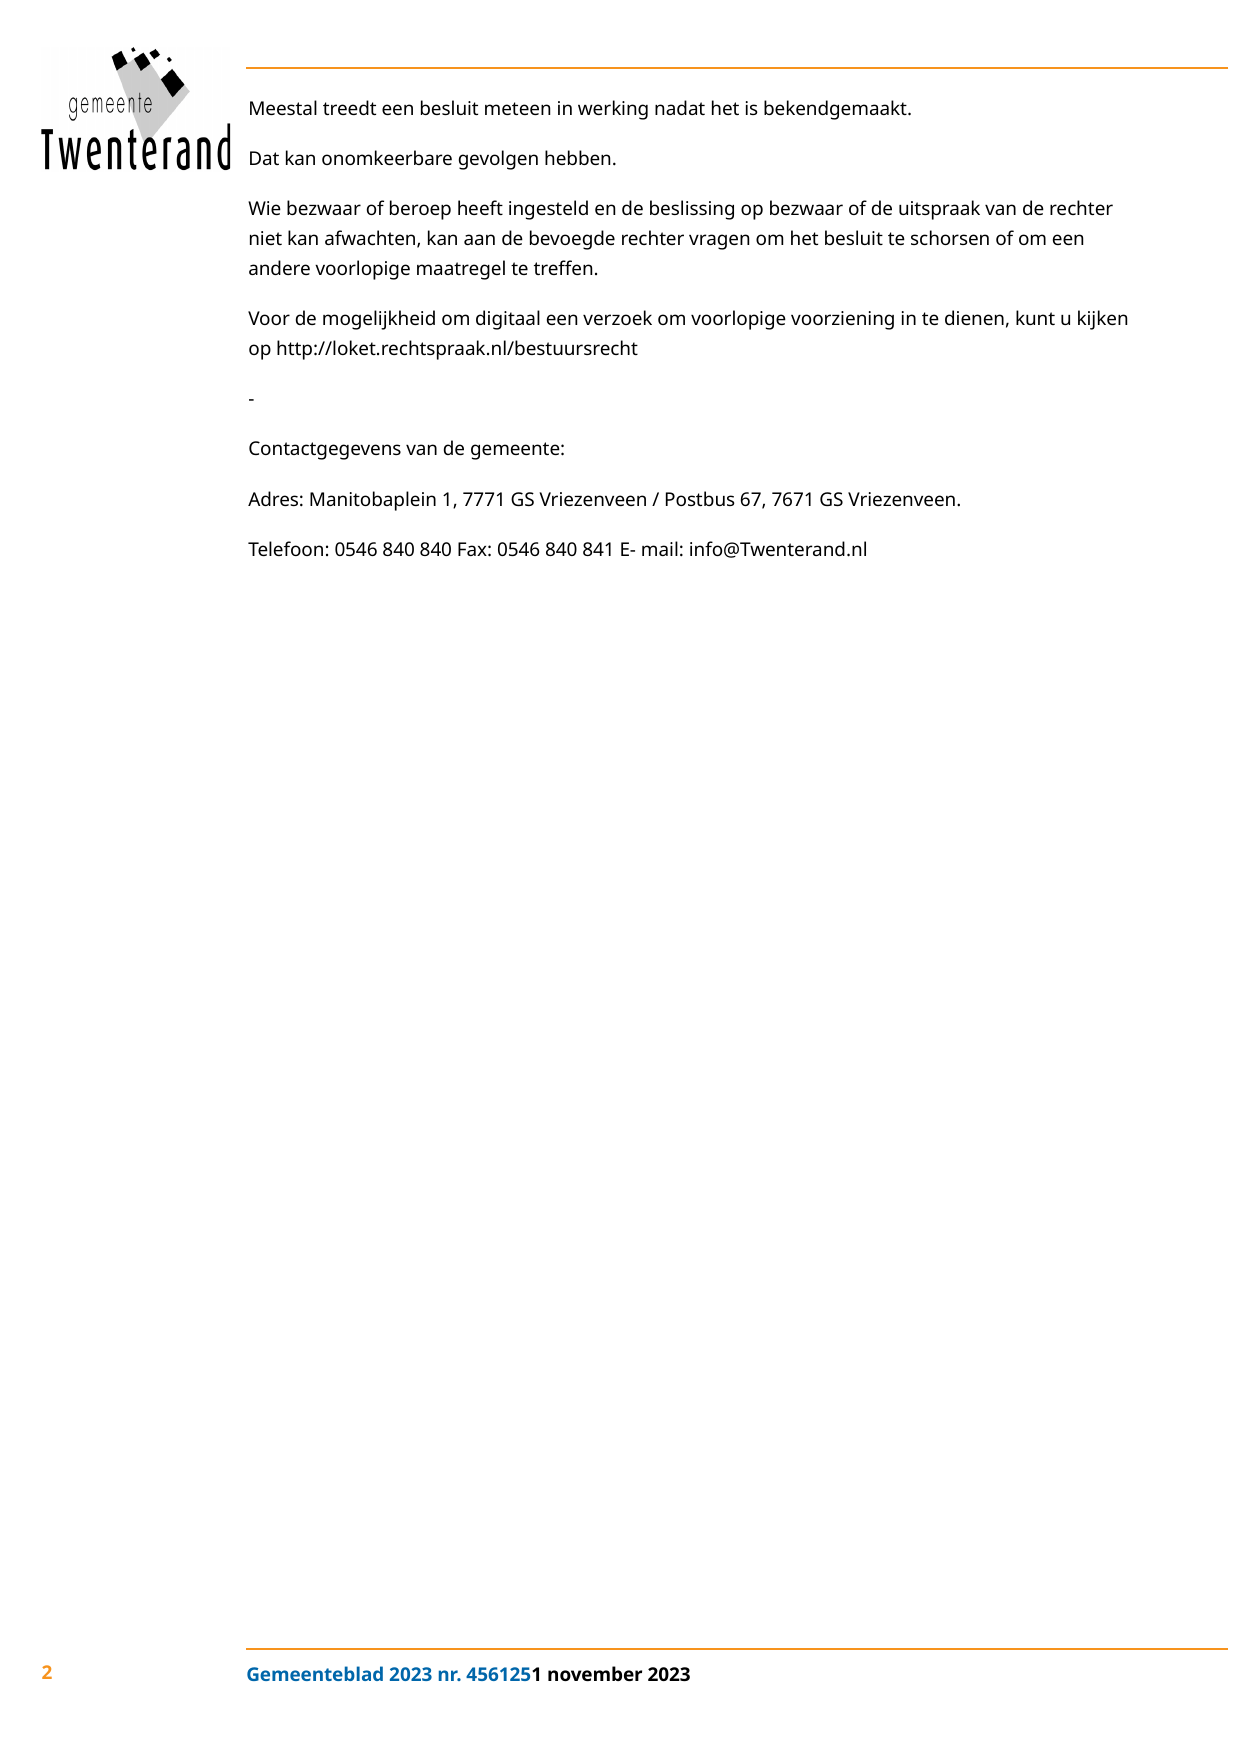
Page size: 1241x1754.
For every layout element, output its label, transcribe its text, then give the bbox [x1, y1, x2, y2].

text Wie bezwaar of beroep heeft ingesteld en de beslissing op bezwaar of de uitspraak van de rechter niet kan afwachten, kan aan de bevoegde rechter vragen om het besluit te schorsen of om een andere voorlopige maatregel te treffen. [248, 196, 1152, 281]
text Meestal treedt een besluit meteen in werking nadat het is bekendgemaakt. [248, 95, 1152, 121]
picture [41, 47, 231, 172]
text Contactgegevens van de gemeente: [248, 436, 1152, 461]
text Telefoon: 0546 840 840 Fax: 0546 840 841 E- mail: info@Twenterand.nl [248, 536, 1152, 562]
text Voor de mogelijkheid om digitaal een verzoek om voorlopige voorziening in te dienen, kunt u kijken op http://loket.rechtspraak.nl/bestuursrecht [248, 305, 1152, 361]
text Adres: Manitobaplein 1, 7771 GS Vriezenveen / Postbus 67, 7671 GS Vriezenveen. [248, 486, 1152, 512]
text - [248, 385, 1152, 411]
text Dat kan onomkeerbare gevolgen hebben. [248, 145, 1152, 171]
